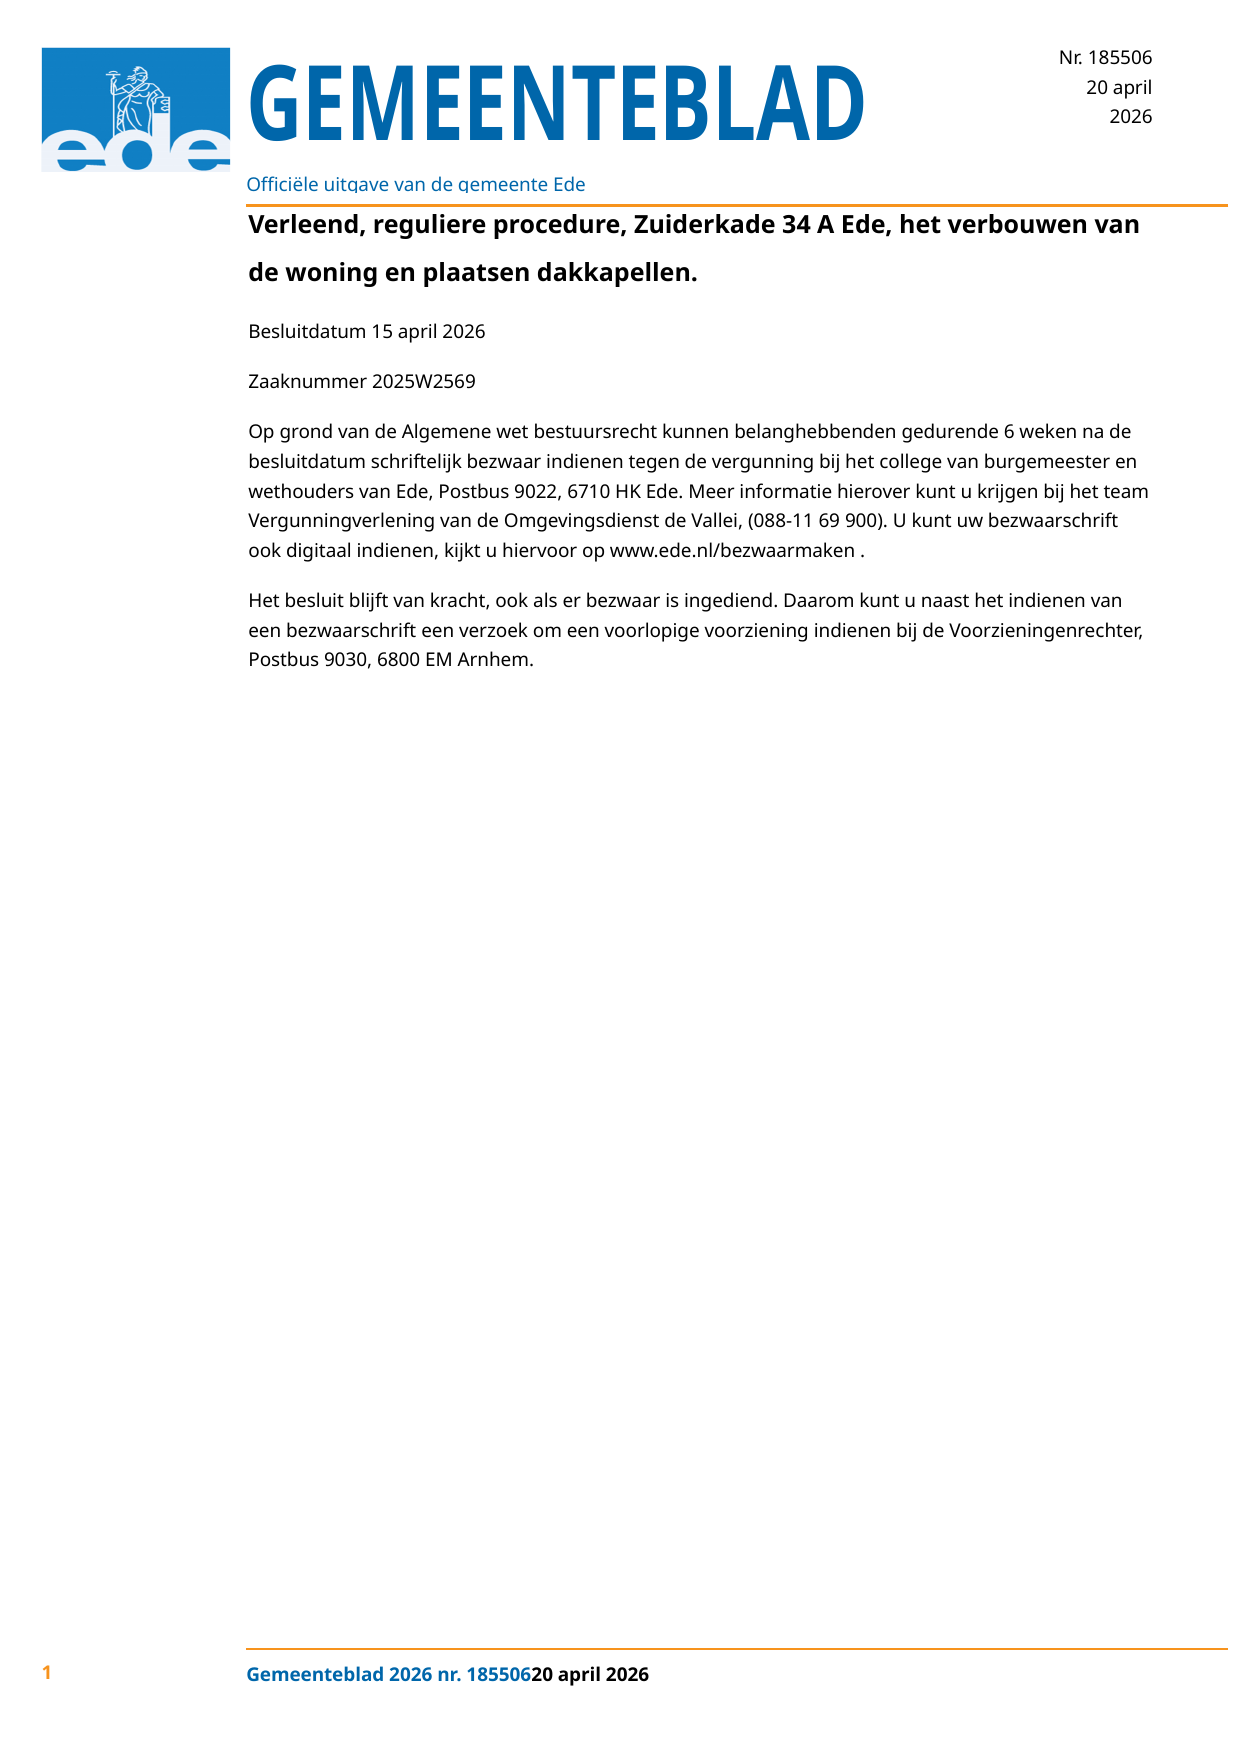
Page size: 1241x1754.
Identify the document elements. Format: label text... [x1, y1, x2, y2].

text Het besluit blijft van kracht, ook als er bezwaar is ingediend. Daarom kunt u naast het indienen van een bezwaarschrift een verzoek om een voorlopige voorziening indienen bij de Voorzieningenrechter, Postbus 9030, 6800 EM Arnhem. [248, 587, 1152, 672]
picture [41, 47, 231, 172]
text Verleend, reguliere procedure, Zuiderkade 34 A Ede, het verbouwen van de woning en plaatsen dakkapellen. [248, 207, 1152, 288]
text Besluitdatum 15 april 2026 [248, 318, 1152, 344]
text Zaaknummer 2025W2569 [248, 368, 1152, 394]
text Op grond van de Algemene wet bestuursrecht kunnen belanghebbenden gedurende 6 weken na de besluitdatum schriftelijk bezwaar indienen tegen de vergunning bij het college van burgemeester en wethouders van Ede, Postbus 9022, 6710 HK Ede. Meer informatie hierover kunt u krijgen bij het team Vergunningverlening van de Omgevingsdienst de Vallei, (088-11 69 900). U kunt uw bezwaarschrift ook digitaal indienen, kijkt u hiervoor op www.ede.nl/bezwaarmaken . [248, 419, 1152, 563]
